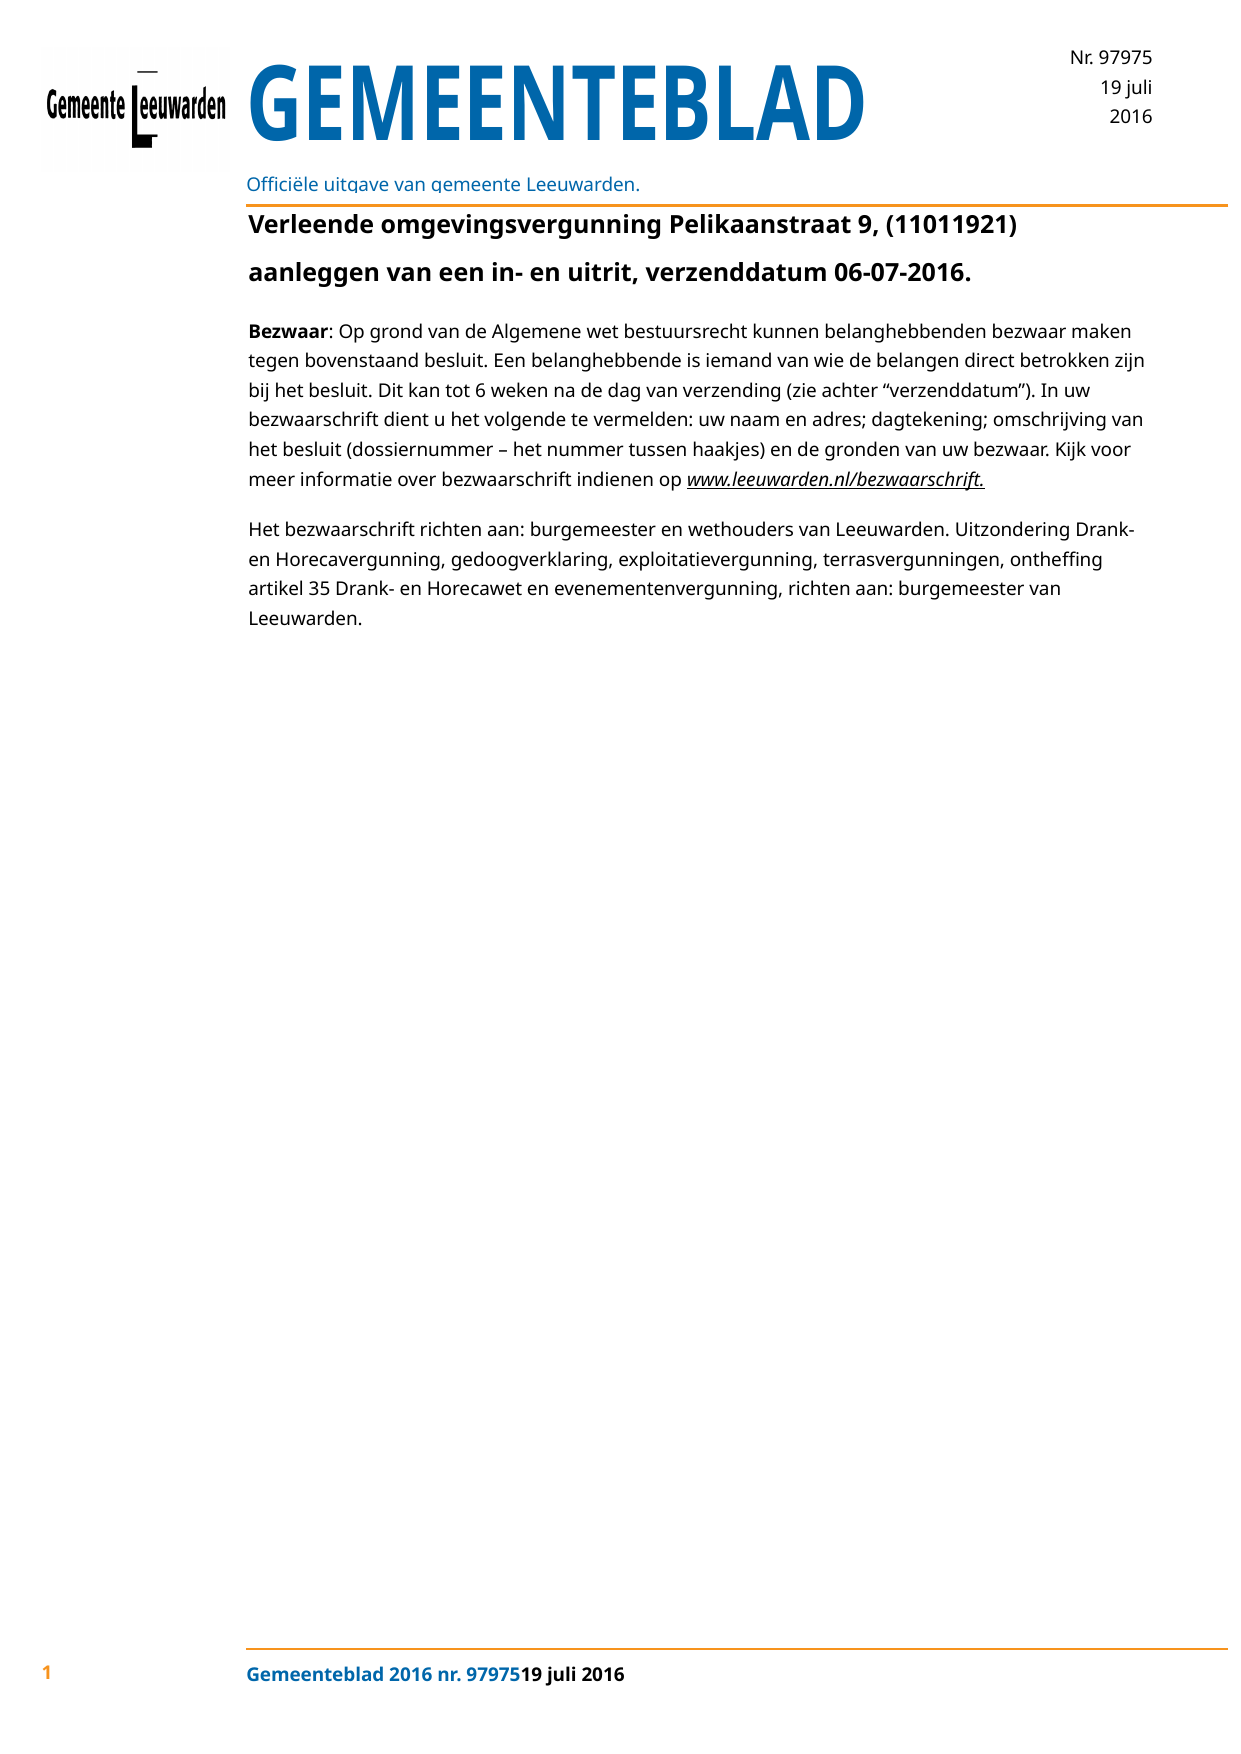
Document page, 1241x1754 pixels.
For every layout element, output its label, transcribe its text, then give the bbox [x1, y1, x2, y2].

text Bezwaar: Op grond van de Algemene wet bestuursrecht kunnen belanghebbenden bezwaar maken tegen bovenstaand besluit. Een belanghebbende is iemand van wie de belangen direct betrokken zijn bij het besluit. Dit kan tot 6 weken na de dag van verzending (zie achter “verzenddatum”). In uw bezwaarschrift dient u het volgende te vermelden: uw naam en adres; dagtekening; omschrijving van het besluit (dossiernummer – het nummer tussen haakjes) en de gronden van uw bezwaar. Kijk voor meer informatie over bezwaarschrift indienen op www.leeuwarden.nl/bezwaarschrift. [248, 318, 1152, 492]
text Het bezwaarschrift richten aan: burgemeester en wethouders van Leeuwarden. Uitzondering Drank- en Horecavergunning, gedoogverklaring, exploitatievergunning, terrasvergunningen, ontheffing artikel 35 Drank- en Horecawet en evenementenvergunning, richten aan: burgemeester van Leeuwarden. [248, 516, 1152, 631]
text Verleende omgevingsvergunning Pelikaanstraat 9, (11011921) aanleggen van een in- en uitrit, verzenddatum 06-07-2016. [248, 207, 1152, 288]
picture [41, 47, 231, 172]
